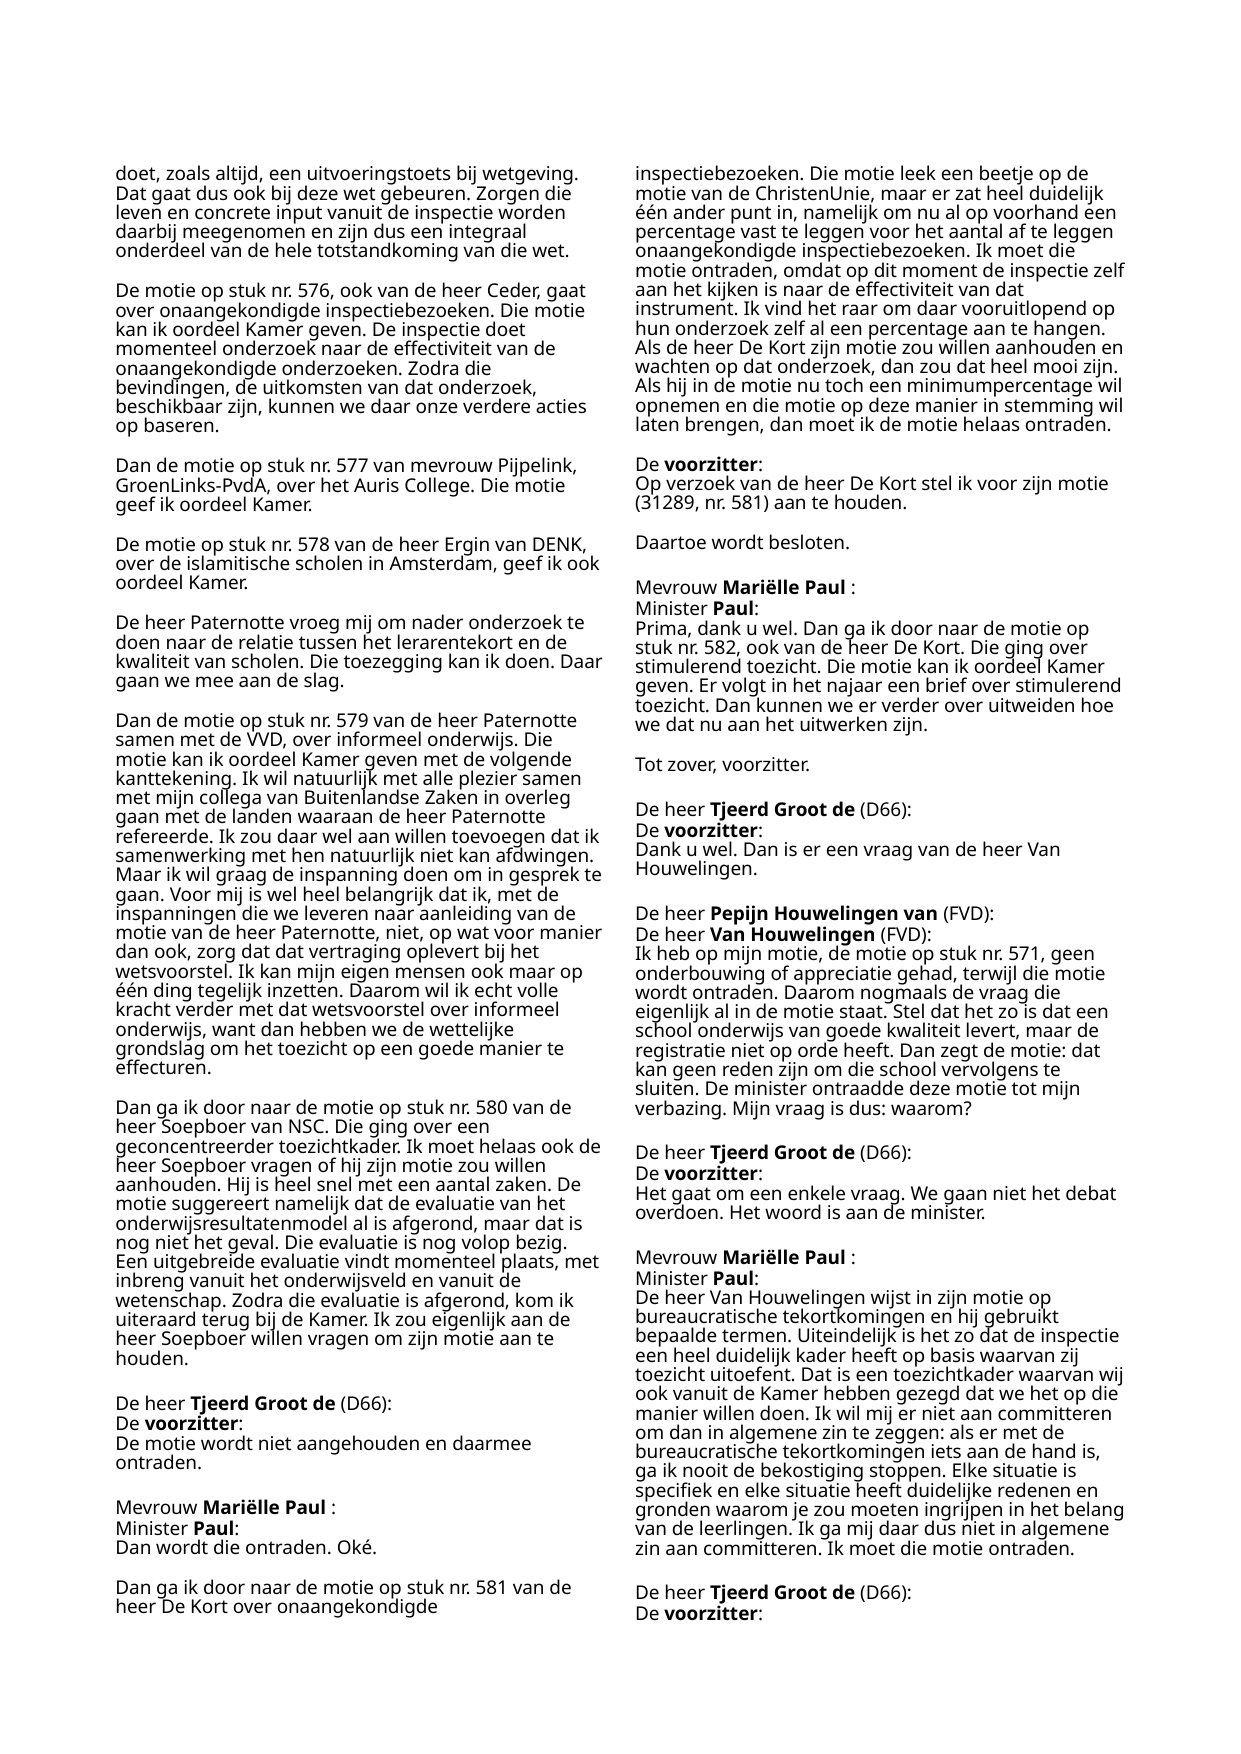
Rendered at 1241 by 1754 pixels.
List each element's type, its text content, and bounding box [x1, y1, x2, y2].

text De motie op stuk nr. 578 van de heer Ergin van DENK, over de islamitische scholen in Amsterdam, geef ik ook oordeel Kamer. [115, 536, 605, 594]
text Dan ga ik door naar de motie op stuk nr. 580 van de heer Soepboer van NSC. Die ging over een geconcentreerder toezichtkader. Ik moet helaas ook de heer Soepboer vragen of hij zijn motie zou willen aanhouden. Hij is heel snel met een aantal zaken. De motie suggereert namelijk dat de evaluatie van het onderwijsresultatenmodel al is afgerond, maar dat is nog niet het geval. Die evaluatie is nog volop bezig. Een uitgebreide evaluatie vindt momenteel plaats, met inbreng vanuit het onderwijsveld en vanuit de wetenschap. Zodra die evaluatie is afgerond, kom ik uiteraard terug bij de Kamer. Ik zou eigenlijk aan de heer Soepboer willen vragen om zijn motie aan te houden. [115, 1099, 605, 1369]
text De voorzitter: [635, 456, 1125, 475]
text Ik heb op mijn motie, de motie op stuk nr. 571, geen onderbouwing of appreciatie gehad, terwijl die motie wordt ontraden. Daarom nogmaals de vraag die eigenlijk al in de motie staat. Stel dat het zo is dat een school onderwijs van goede kwaliteit levert, maar de registratie niet op orde heeft. Dan zegt de motie: dat kan geen reden zijn om die school vervolgens te sluiten. De minister ontraadde deze motie tot mijn verbazing. Mijn vraag is dus: waarom? [635, 945, 1125, 1119]
text Dan de motie op stuk nr. 579 van de heer Paternotte samen met de VVD, over informeel onderwijs. Die motie kan ik oordeel Kamer geven met de volgende kanttekening. Ik wil natuurlijk met alle plezier samen met mijn collega van Buitenlandse Zaken in overleg gaan met de landen waaraan de heer Paternotte refereerde. Ik zou daar wel aan willen toevoegen dat ik samenwerking met hen natuurlijk niet kan afdwingen. Maar ik wil graag de inspanning doen om in gesprek te gaan. Voor mij is wel heel belangrijk dat ik, met de inspanningen die we leveren naar aanleiding van de motie van de heer Paternotte, niet, op wat voor manier dan ook, zorg dat dat vertraging oplevert bij het wetsvoorstel. Ik kan mijn eigen mensen ook maar op één ding tegelijk inzetten. Daarom wil ik echt volle kracht verder met dat wetsvoorstel over informeel onderwijs, want dan hebben we de wettelijke grondslag om het toezicht op een goede manier te effecturen. [115, 712, 605, 1078]
text Daartoe wordt besloten. [635, 534, 1125, 554]
text De voorzitter: [635, 822, 1125, 841]
text Dan ga ik door naar de motie op stuk nr. 581 van de heer De Kort over onaangekondigde [115, 1579, 605, 1618]
text De motie op stuk nr. 576, ook van de heer Ceder, gaat over onaangekondigde inspectiebezoeken. Die motie kan ik oordeel Kamer geven. De inspectie doet momenteel onderzoek naar de effectiviteit van de onaangekondigde onderzoeken. Zodra die bevindingen, de uitkomsten van dat onderzoek, beschikbaar zijn, kunnen we daar onze verdere acties op baseren. [115, 282, 605, 437]
text De voorzitter: [115, 1415, 605, 1435]
text Dan de motie op stuk nr. 577 van mevrouw Pijpelink, GroenLinks-PvdA, over het Auris College. Die motie geef ik oordeel Kamer. [115, 457, 605, 515]
text Tot zover, voorzitter. [635, 756, 1125, 775]
text De heer Pepijn Houwelingen van (FVD): [635, 900, 1125, 926]
text De heer Tjeerd Groot de (D66): [635, 796, 1125, 822]
text De heer Tjeerd Groot de (D66): [115, 1390, 605, 1415]
text De motie wordt niet aangehouden en daarmee ontraden. [115, 1435, 605, 1473]
text De heer Van Houwelingen wijst in zijn motie op bureaucratische tekortkomingen en hij gebruikt bepaalde termen. Uiteindelijk is het zo dat de inspectie een heel duidelijk kader heeft op basis waarvan zij toezicht uitoefent. Dat is een toezichtkader waarvan wij ook vanuit de Kamer hebben gezegd dat we het op die manier willen doen. Ik wil mij er niet aan committeren om dan in algemene zin te zeggen: als er met de bureaucratische tekortkomingen iets aan de hand is, ga ik nooit de bekostiging stoppen. Elke situatie is specifiek en elke situatie heeft duidelijke redenen en gronden waarom je zou moeten ingrijpen in het belang van de leerlingen. Ik ga mij daar dus niet in algemene zin aan committeren. Ik moet die motie ontraden. [635, 1289, 1125, 1559]
text Mevrouw Mariëlle Paul : [635, 574, 1125, 600]
text Minister Paul: [635, 1270, 1125, 1289]
text De heer Tjeerd Groot de (D66): [635, 1579, 1125, 1605]
text doet, zoals altijd, een uitvoeringstoets bij wetgeving. Dat gaat dus ook bij deze wet gebeuren. Zorgen die leven en concrete input vanuit de inspectie worden daarbij meegenomen en zijn dus een integraal onderdeel van de hele totstandkoming van die wet. [115, 165, 605, 262]
text Minister Paul: [635, 600, 1125, 619]
text Op verzoek van de heer De Kort stel ik voor zijn motie (31289, nr. 581) aan te houden. [635, 475, 1125, 514]
text Dan wordt die ontraden. Oké. [115, 1539, 605, 1558]
text De heer Tjeerd Groot de (D66): [635, 1139, 1125, 1165]
text Dank u wel. Dan is er een vraag van de heer Van Houwelingen. [635, 841, 1125, 879]
text Prima, dank u wel. Dan ga ik door naar de motie op stuk nr. 582, ook van de heer De Kort. Die ging over stimulerend toezicht. Die motie kan ik oordeel Kamer geven. Er volgt in het najaar een brief over stimulerend toezicht. Dan kunnen we er verder over uitweiden hoe we dat nu aan het uitwerken zijn. [635, 619, 1125, 735]
text inspectiebezoeken. Die motie leek een beetje op de motie van de ChristenUnie, maar er zat heel duidelijk één ander punt in, namelijk om nu al op voorhand een percentage vast te leggen voor het aantal af te leggen onaangekondigde inspectiebezoeken. Ik moet die motie ontraden, omdat op dit moment de inspectie zelf aan het kijken is naar de effectiviteit van dat instrument. Ik vind het raar om daar vooruitlopend op hun onderzoek zelf al een percentage aan te hangen. Als de heer De Kort zijn motie zou willen aanhouden en wachten op dat onderzoek, dan zou dat heel mooi zijn. Als hij in de motie nu toch een minimumpercentage wil opnemen en die motie op deze manier in stemming wil laten brengen, dan moet ik de motie helaas ontraden. [635, 165, 1125, 435]
text De heer Van Houwelingen (FVD): [635, 926, 1125, 945]
text De heer Paternotte vroeg mij om nader onderzoek te doen naar de relatie tussen het lerarentekort en de kwaliteit van scholen. Die toezegging kan ik doen. Daar gaan we mee aan de slag. [115, 614, 605, 691]
text Mevrouw Mariëlle Paul : [115, 1494, 605, 1520]
text De voorzitter: [635, 1605, 1125, 1624]
text Mevrouw Mariëlle Paul : [635, 1244, 1125, 1270]
text Het gaat om een enkele vraag. We gaan niet het debat overdoen. Het woord is aan de minister. [635, 1184, 1125, 1223]
text De voorzitter: [635, 1165, 1125, 1184]
text Minister Paul: [115, 1520, 605, 1539]
